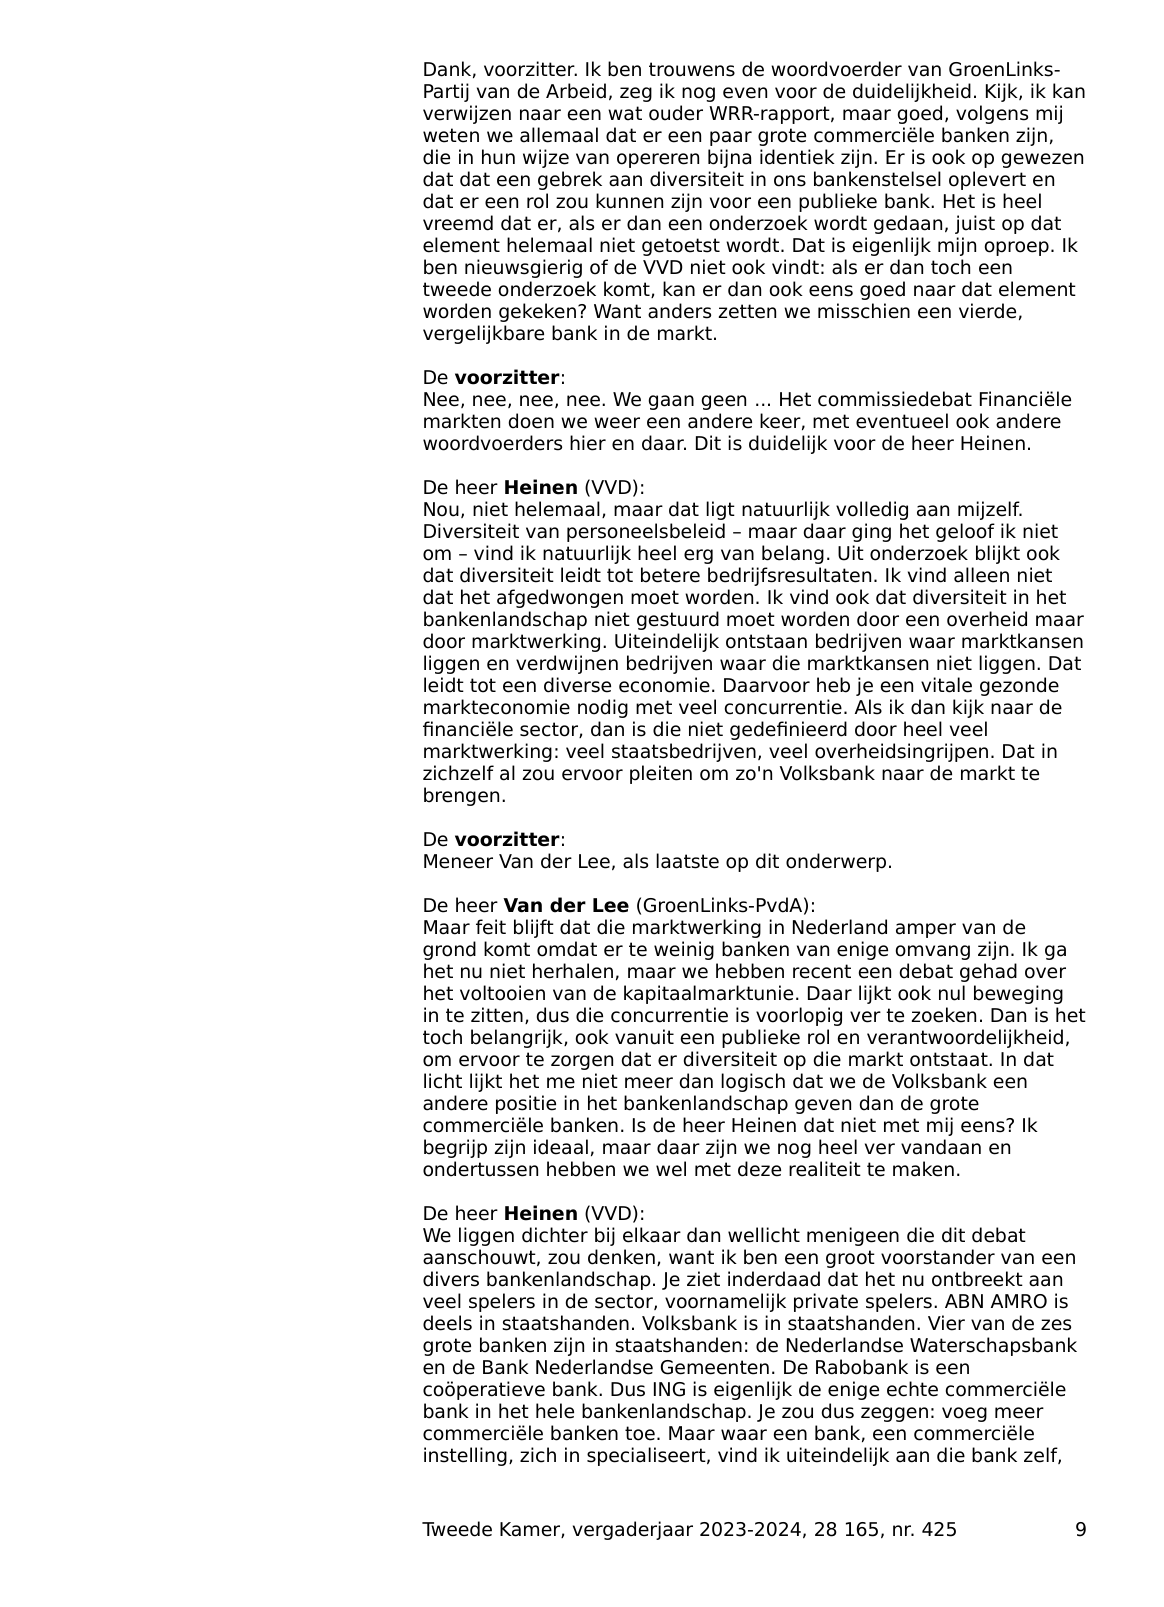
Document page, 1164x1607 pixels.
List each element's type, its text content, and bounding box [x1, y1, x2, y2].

text Dank, voorzitter. Ik ben trouwens de woordvoerder van GroenLinks-Partij van de Arbeid, zeg ik nog even voor de duidelijkheid. Kijk, ik kan verwijzen naar een wat ouder WRR-rapport, maar goed, volgens mij weten we allemaal dat er een paar grote commerciële banken zijn, die in hun wijze van opereren bijna identiek zijn. Er is ook op gewezen dat dat een gebrek aan diversiteit in ons bankenstelsel oplevert en dat er een rol zou kunnen zijn voor een publieke bank. Het is heel vreemd dat er, als er dan een onderzoek wordt gedaan, juist op dat element helemaal niet getoetst wordt. Dat is eigenlijk mijn oproep. Ik ben nieuwsgierig of de VVD niet ook vindt: als er dan toch een tweede onderzoek komt, kan er dan ook eens goed naar dat element worden gekeken? Want anders zetten we misschien een vierde, vergelijkbare bank in de markt. [422, 59, 1087, 345]
text Meneer Van der Lee, als laatste op dit onderwerp. [422, 851, 1087, 873]
text De heer Heinen (VVD): [422, 477, 1087, 499]
text Nee, nee, nee, nee. We gaan geen ... Het commissiedebat Financiële markten doen we weer een andere keer, met eventueel ook andere woordvoerders hier en daar. Dit is duidelijk voor de heer Heinen. [422, 389, 1087, 455]
text De heer Van der Lee (GroenLinks-PvdA): [422, 895, 1087, 917]
text De heer Heinen (VVD): [422, 1203, 1087, 1225]
text De voorzitter: [422, 367, 1087, 389]
text Nou, niet helemaal, maar dat ligt natuurlijk volledig aan mijzelf. Diversiteit van personeelsbeleid – maar daar ging het geloof ik niet om – vind ik natuurlijk heel erg van belang. Uit onderzoek blijkt ook dat diversiteit leidt tot betere bedrijfsresultaten. Ik vind alleen niet dat het afgedwongen moet worden. Ik vind ook dat diversiteit in het bankenlandschap niet gestuurd moet worden door een overheid maar door marktwerking. Uiteindelijk ontstaan bedrijven waar marktkansen liggen en verdwijnen bedrijven waar die marktkansen niet liggen. Dat leidt tot een diverse economie. Daarvoor heb je een vitale gezonde markteconomie nodig met veel concurrentie. Als ik dan kijk naar de financiële sector, dan is die niet gedefinieerd door heel veel marktwerking: veel staatsbedrijven, veel overheidsingrijpen. Dat in zichzelf al zou ervoor pleiten om zo'n Volksbank naar de markt te brengen. [422, 499, 1087, 807]
text Maar feit blijft dat die marktwerking in Nederland amper van de grond komt omdat er te weinig banken van enige omvang zijn. Ik ga het nu niet herhalen, maar we hebben recent een debat gehad over het voltooien van de kapitaalmarktunie. Daar lijkt ook nul beweging in te zitten, dus die concurrentie is voorlopig ver te zoeken. Dan is het toch belangrijk, ook vanuit een publieke rol en verantwoordelijkheid, om ervoor te zorgen dat er diversiteit op die markt ontstaat. In dat licht lijkt het me niet meer dan logisch dat we de Volksbank een andere positie in het bankenlandschap geven dan de grote commerciële banken. Is de heer Heinen dat niet met mij eens? Ik begrijp zijn ideaal, maar daar zijn we nog heel ver vandaan en ondertussen hebben we wel met deze realiteit te maken. [422, 917, 1087, 1181]
text We liggen dichter bij elkaar dan wellicht menigeen die dit debat aanschouwt, zou denken, want ik ben een groot voorstander van een divers bankenlandschap. Je ziet inderdaad dat het nu ontbreekt aan veel spelers in de sector, voornamelijk private spelers. ABN AMRO is deels in staatshanden. Volksbank is in staatshanden. Vier van de zes grote banken zijn in staatshanden: de Nederlandse Waterschapsbank en de Bank Nederlandse Gemeenten. De Rabobank is een coöperatieve bank. Dus ING is eigenlijk de enige echte commerciële bank in het hele bankenlandschap. Je zou dus zeggen: voeg meer commerciële banken toe. Maar waar een bank, een commerciële instelling, zich in specialiseert, vind ik uiteindelijk aan die bank zelf, [422, 1225, 1087, 1467]
text De voorzitter: [422, 829, 1087, 851]
